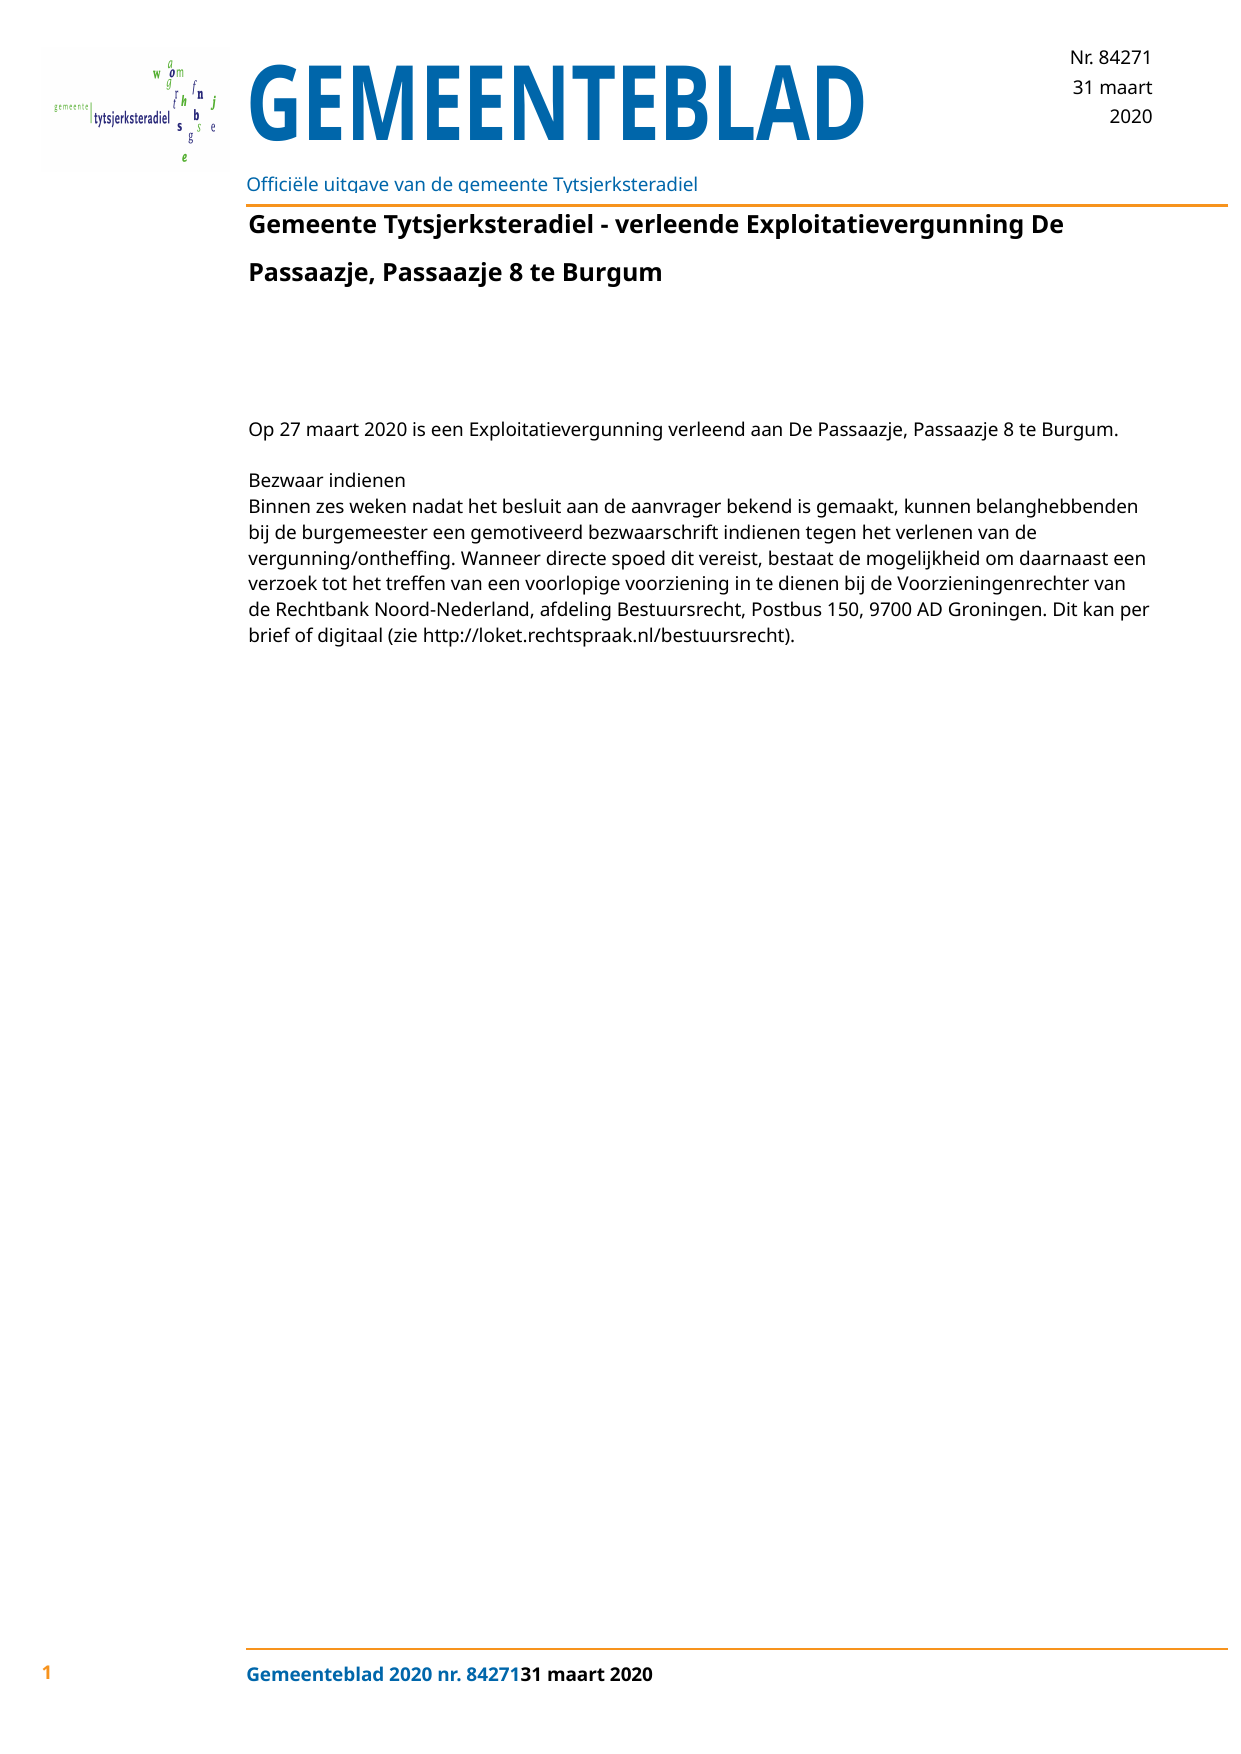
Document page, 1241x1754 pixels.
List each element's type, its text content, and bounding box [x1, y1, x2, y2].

text Gemeente Tytsjerksteradiel - verleende Exploitatievergunning De Passaazje, Passaazje 8 te Burgum [248, 207, 1152, 288]
text Binnen zes weken nadat het besluit aan de aanvrager bekend is gemaakt, kunnen belanghebbenden bij de burgemeester een gemotiveerd bezwaarschrift indienen tegen het verlenen van de vergunning/ontheffing. Wanneer directe spoed dit vereist, bestaat de mogelijkheid om daarnaast een verzoek tot het treffen van een voorlopige voorziening in te dienen bij de Voorzieningenrechter van de Rechtbank Noord-Nederland, afdeling Bestuursrecht, Postbus 150, 9700 AD Groningen. Dit kan per brief of digitaal (zie http://loket.rechtspraak.nl/bestuursrecht). [248, 493, 1152, 648]
text Op 27 maart 2020 is een Exploitatievergunning verleend aan De Passaazje, Passaazje 8 te Burgum. [248, 416, 1152, 442]
text Bezwaar indienen [248, 468, 1152, 493]
picture [41, 47, 231, 172]
